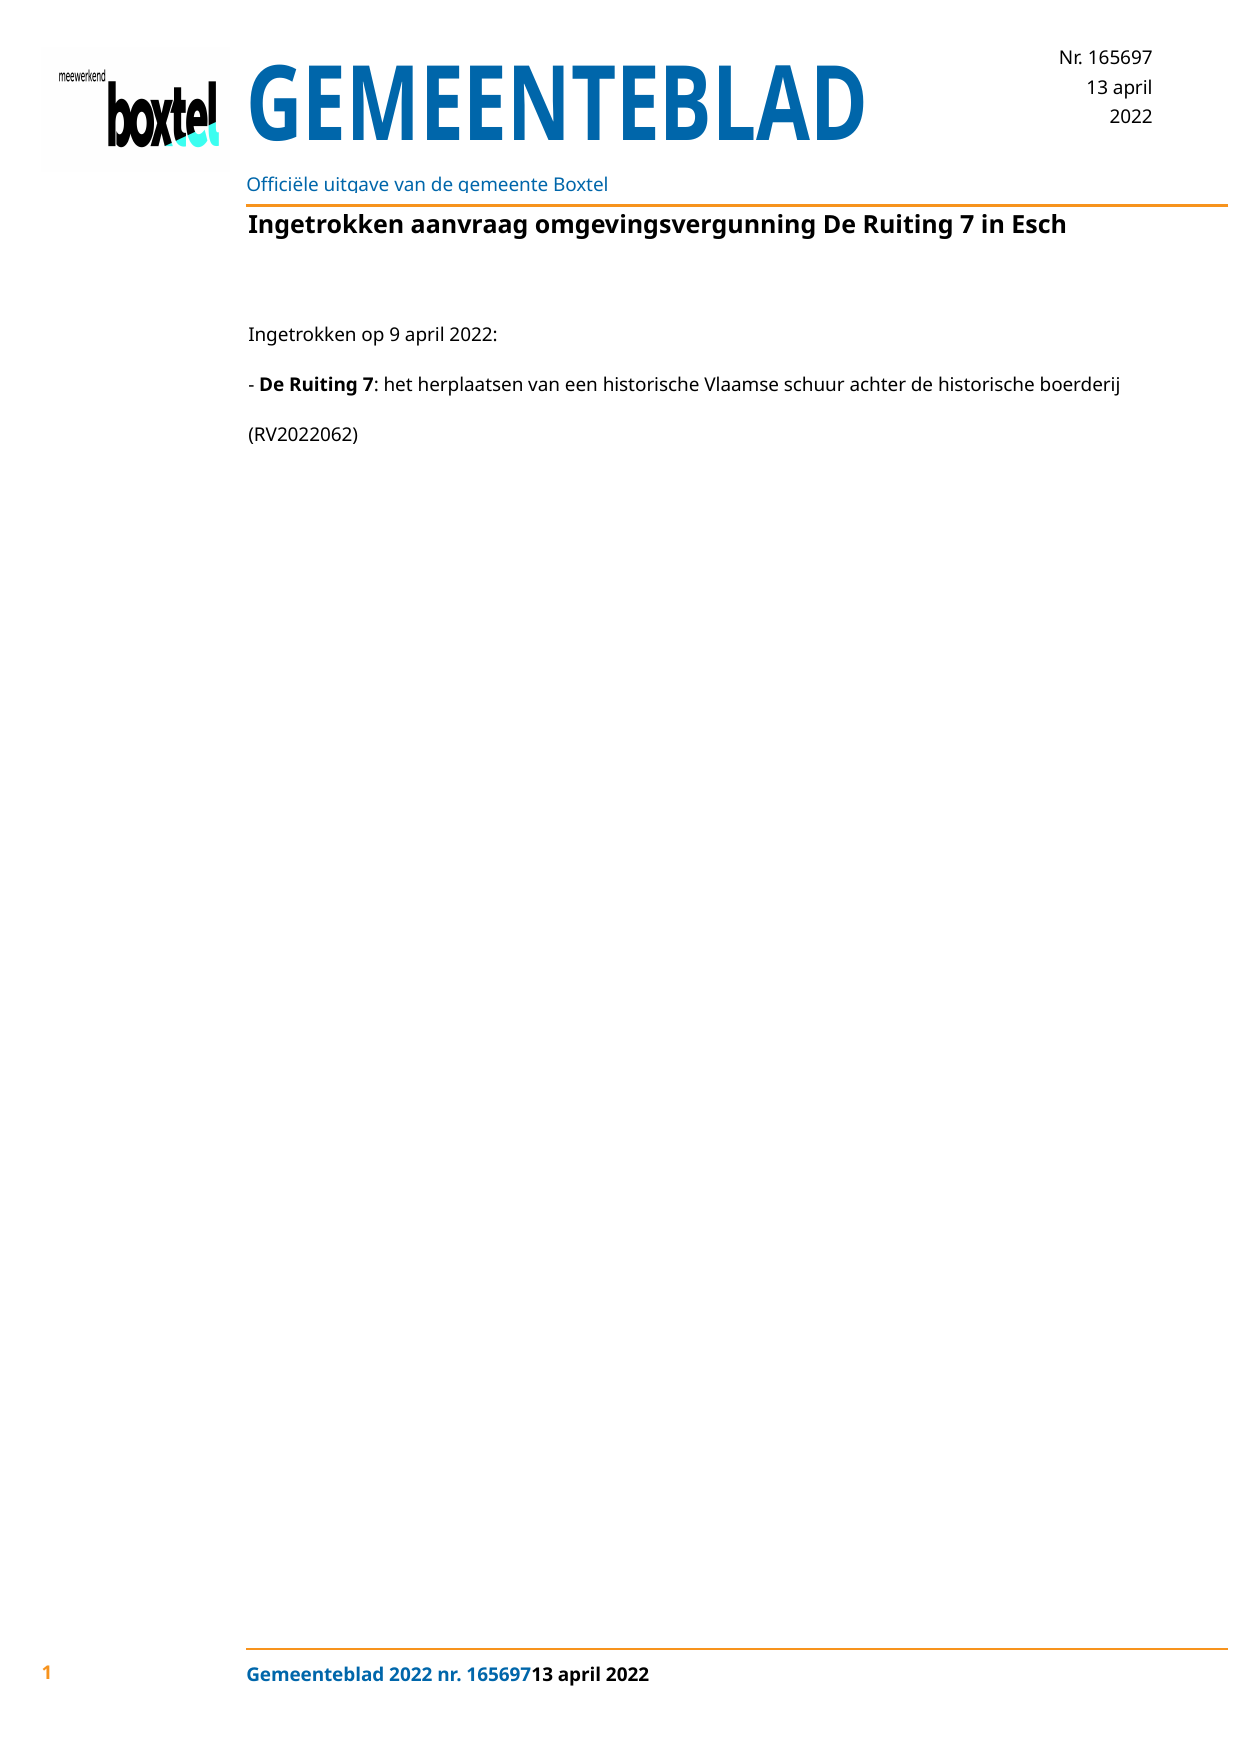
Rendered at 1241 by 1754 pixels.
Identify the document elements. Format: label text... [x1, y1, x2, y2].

picture [41, 47, 231, 172]
text Ingetrokken aanvraag omgevingsvergunning De Ruiting 7 in Esch [248, 207, 1152, 241]
text (RV2022062) [248, 422, 1152, 447]
text Ingetrokken op 9 april 2022: [248, 321, 1152, 346]
text - De Ruiting 7: het herplaatsen van een historische Vlaamse schuur achter de historische boerderij [248, 371, 1152, 397]
